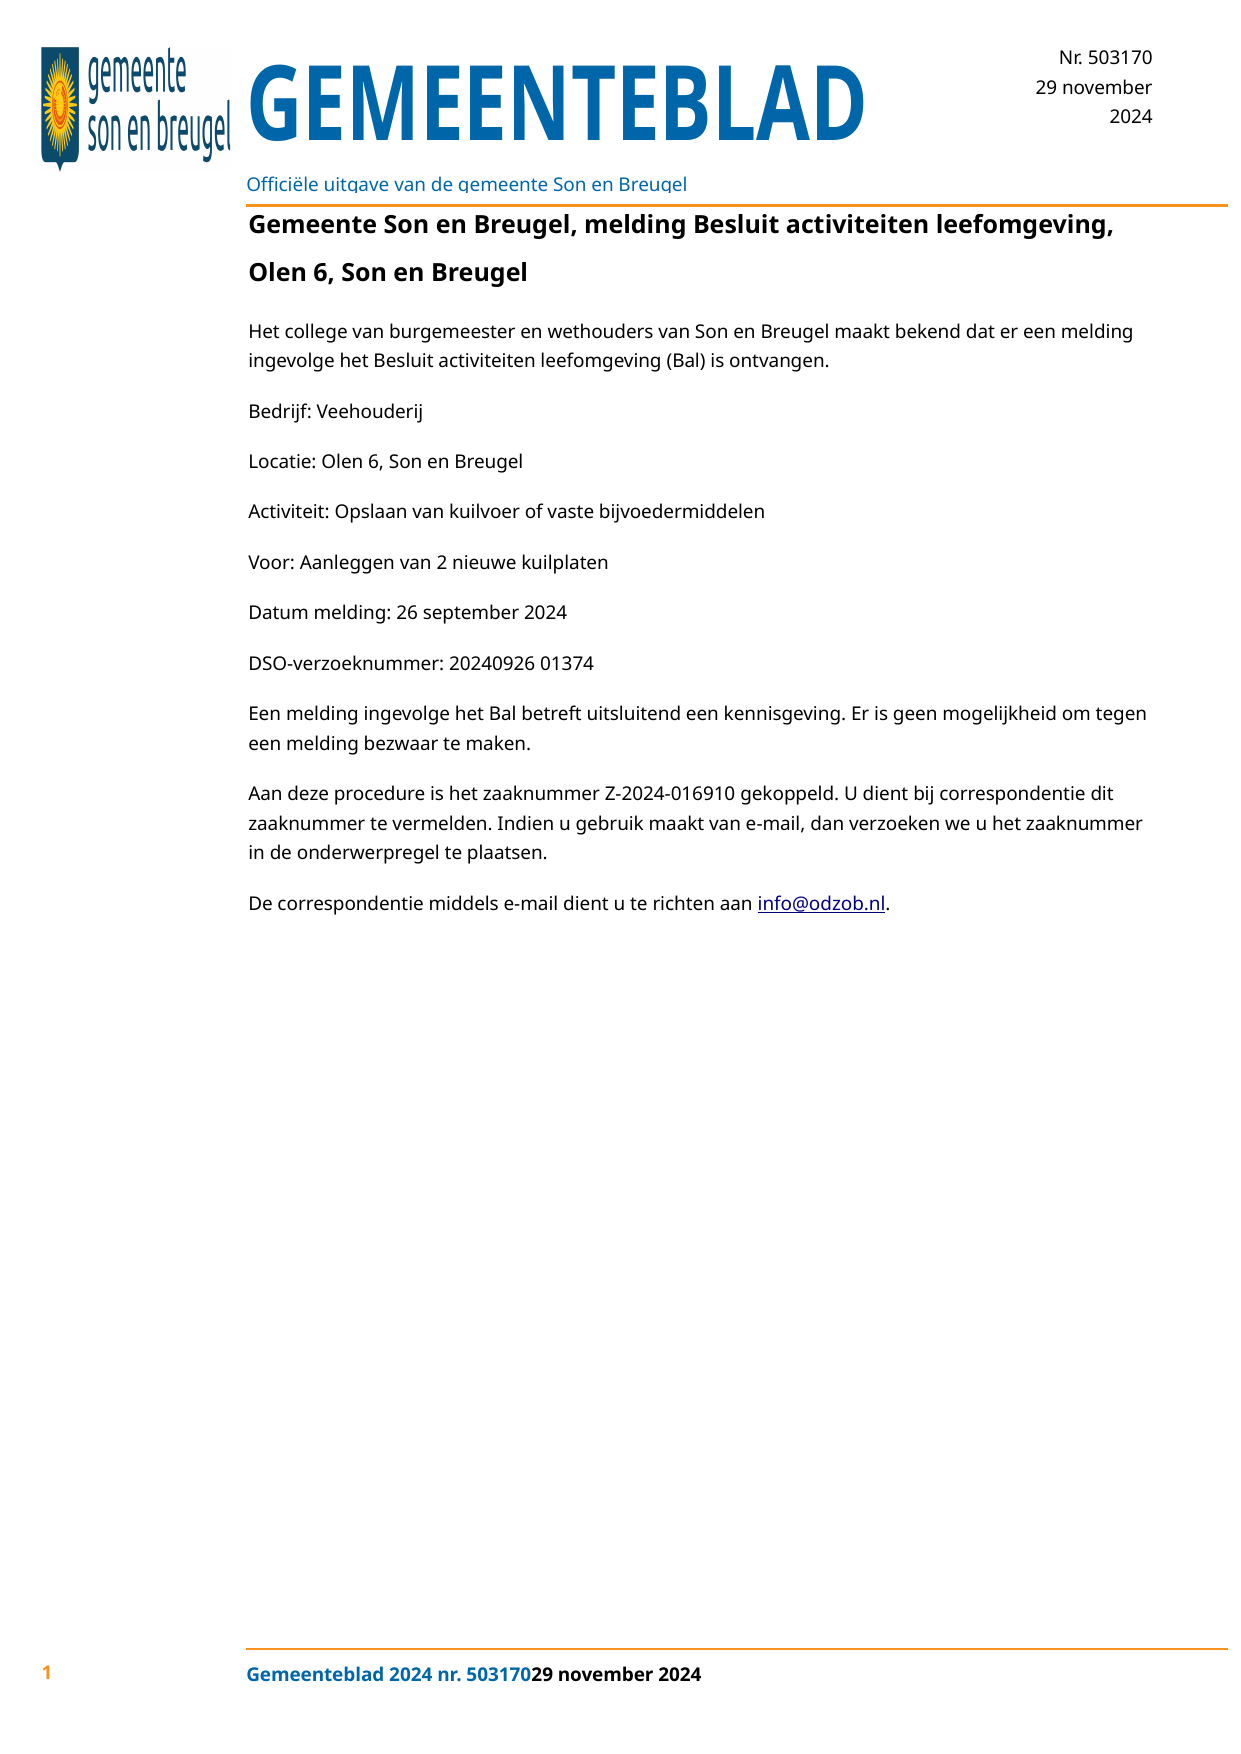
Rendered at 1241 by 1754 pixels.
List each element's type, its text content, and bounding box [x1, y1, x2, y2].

text DSO-verzoeknummer: 20240926 01374 [248, 650, 1152, 676]
text Het college van burgemeester en wethouders van Son en Breugel maakt bekend dat er een melding ingevolge het Besluit activiteiten leefomgeving (Bal) is ontvangen. [248, 318, 1152, 373]
text Gemeente Son en Breugel, melding Besluit activiteiten leefomgeving, Olen 6, Son en Breugel [248, 207, 1152, 288]
text Voor: Aanleggen van 2 nieuwe kuilplaten [248, 549, 1152, 575]
text De correspondentie middels e-mail dient u te richten aan info@odzob.nl. [248, 890, 1152, 916]
text Een melding ingevolge het Bal betreft uitsluitend een kennisgeving. Er is geen mogelijkheid om tegen een melding bezwaar te maken. [248, 700, 1152, 756]
text Activiteit: Opslaan van kuilvoer of vaste bijvoedermiddelen [248, 499, 1152, 524]
text Aan deze procedure is het zaaknummer Z-2024-016910 gekoppeld. U dient bij correspondentie dit zaaknummer te vermelden. Indien u gebruik maakt van e-mail, dan verzoeken we u het zaaknummer in de onderwerpregel te plaatsen. [248, 780, 1152, 865]
text Datum melding: 26 september 2024 [248, 599, 1152, 625]
picture [41, 47, 231, 172]
text Bedrijf: Veehouderij [248, 398, 1152, 424]
text Locatie: Olen 6, Son en Breugel [248, 448, 1152, 474]
